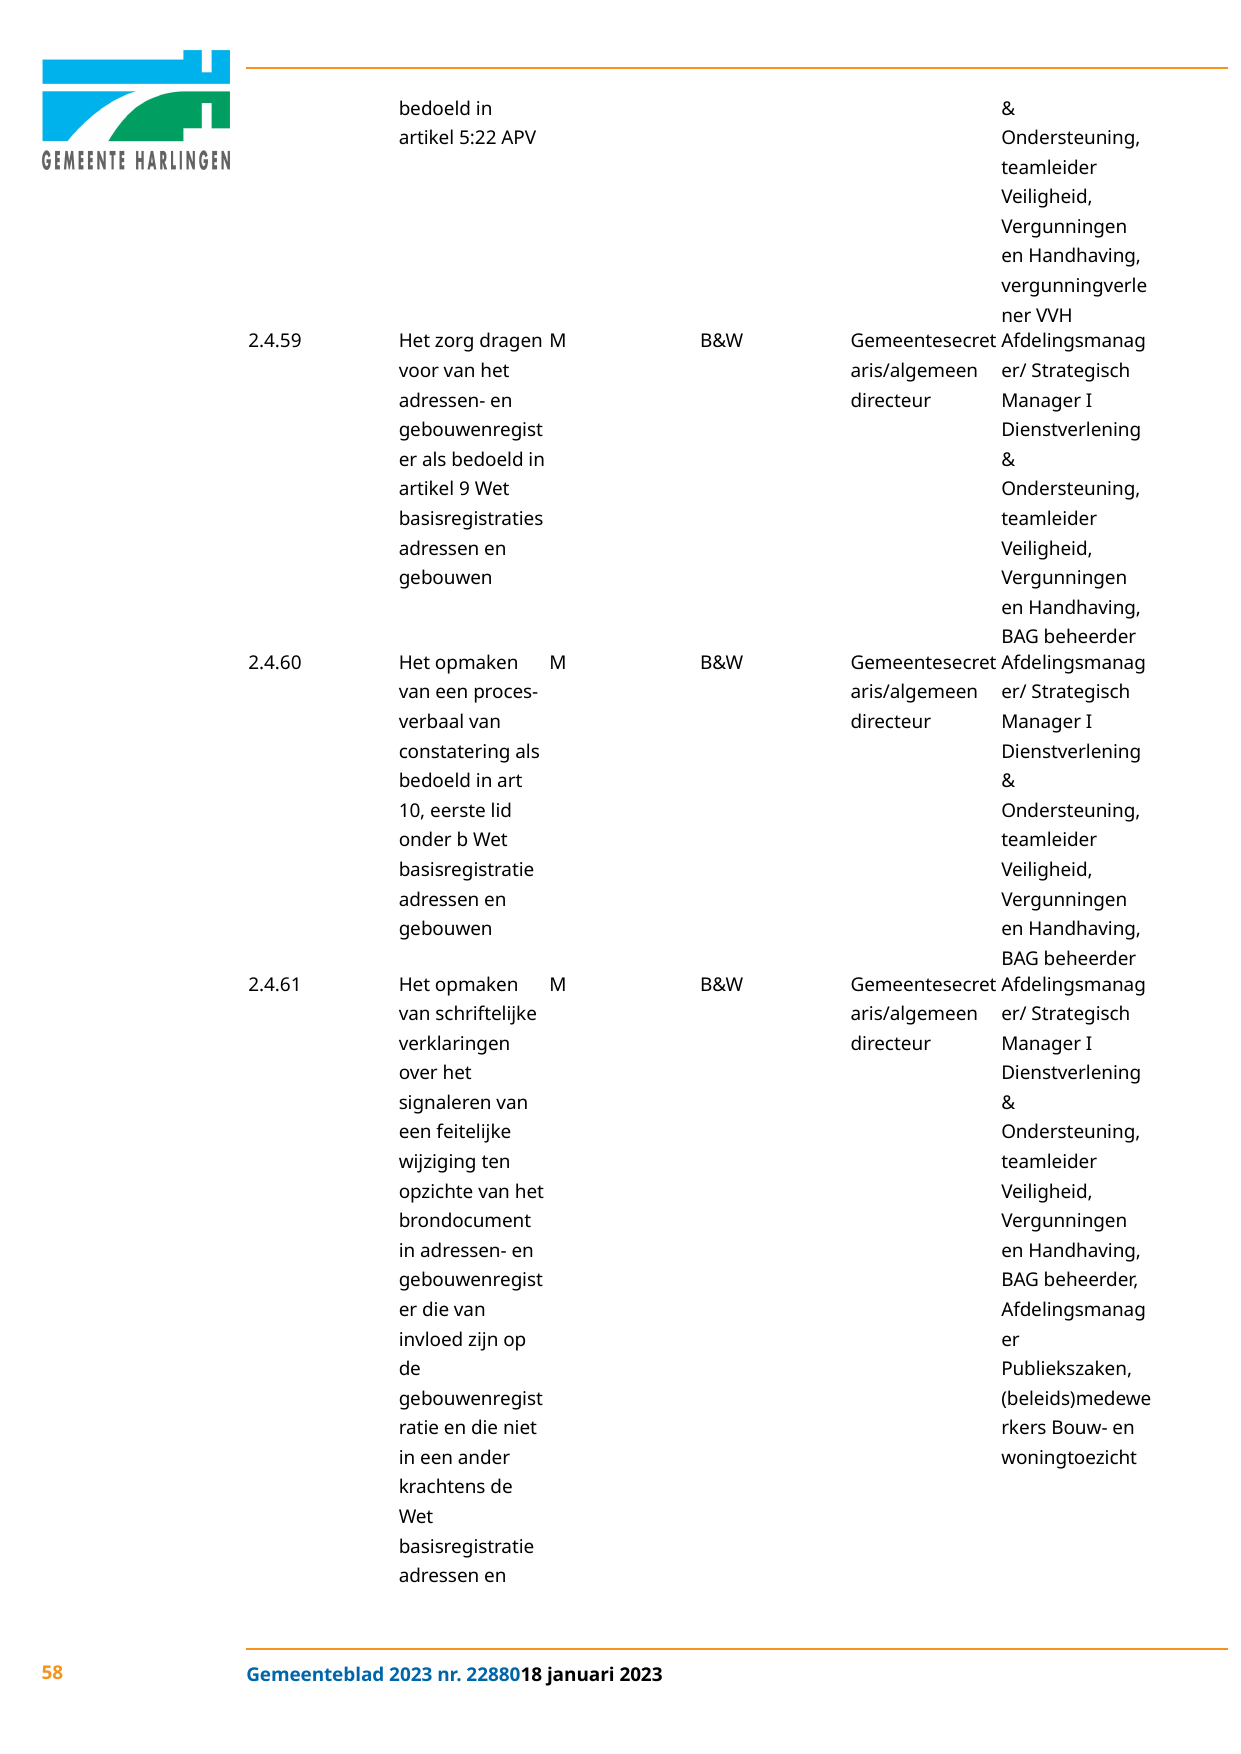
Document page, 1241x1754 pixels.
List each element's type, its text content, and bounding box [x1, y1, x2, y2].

picture [41, 47, 231, 172]
table_cell [549, 95, 700, 328]
table_cell Afdelingsmanager/ Strategisch Manager I Dienstverlening & Ondersteuning, teamleider Veiligheid, Vergunningen en Handhaving, BAG beheerder [1001, 328, 1152, 649]
table_cell Gemeentesecretaris/algemeen directeur [850, 971, 1001, 1588]
table_cell Gemeentesecretaris/algemeen directeur [850, 328, 1001, 649]
table_cell [248, 95, 398, 328]
table_cell Afdelingsmanager/ Strategisch Manager I Dienstverlening & Ondersteuning, teamleider Veiligheid, Vergunningen en Handhaving, BAG beheerder, Afdelingsmanager Publiekszaken, (beleids)medewerkers Bouw- en woningtoezicht [1001, 971, 1152, 1588]
table_cell & Ondersteuning, teamleider Veiligheid, Vergunningen en Handhaving, vergunningverlener VVH [1001, 95, 1152, 328]
table_cell Afdelingsmanager/ Strategisch Manager I Dienstverlening & Ondersteuning, teamleider Veiligheid, Vergunningen en Handhaving, BAG beheerder [1001, 649, 1152, 971]
table_cell Het zorg dragen voor van het adressen- en gebouwenregister als bedoeld in artikel 9 Wet basisregistraties adressen en gebouwen [399, 328, 549, 649]
table_cell Het opmaken van schriftelijke verklaringen over het signaleren van een feitelijke wijziging ten opzichte van het brondocument in adressen- en gebouwenregister die van invloed zijn op de gebouwenregistratie en die niet in een ander krachtens de Wet basisregistratie adressen en [399, 971, 549, 1588]
table_cell B&W [700, 649, 850, 971]
table_cell bedoeld in artikel 5:22 APV [399, 95, 549, 328]
table_cell B&W [700, 971, 850, 1588]
table_cell [700, 95, 850, 328]
table_cell B&W [700, 328, 850, 649]
table_cell 2.4.60 [248, 649, 398, 971]
table_cell 2.4.59 [248, 328, 398, 649]
table_cell Het opmaken van een proces-verbaal van constatering als bedoeld in art 10, eerste lid onder b Wet basisregistratie adressen en gebouwen [399, 649, 549, 971]
table_cell M [549, 971, 700, 1588]
table_cell [850, 95, 1001, 328]
table_cell 2.4.61 [248, 971, 398, 1588]
table_cell Gemeentesecretaris/algemeen directeur [850, 649, 1001, 971]
table_cell M [549, 649, 700, 971]
table_cell M [549, 328, 700, 649]
